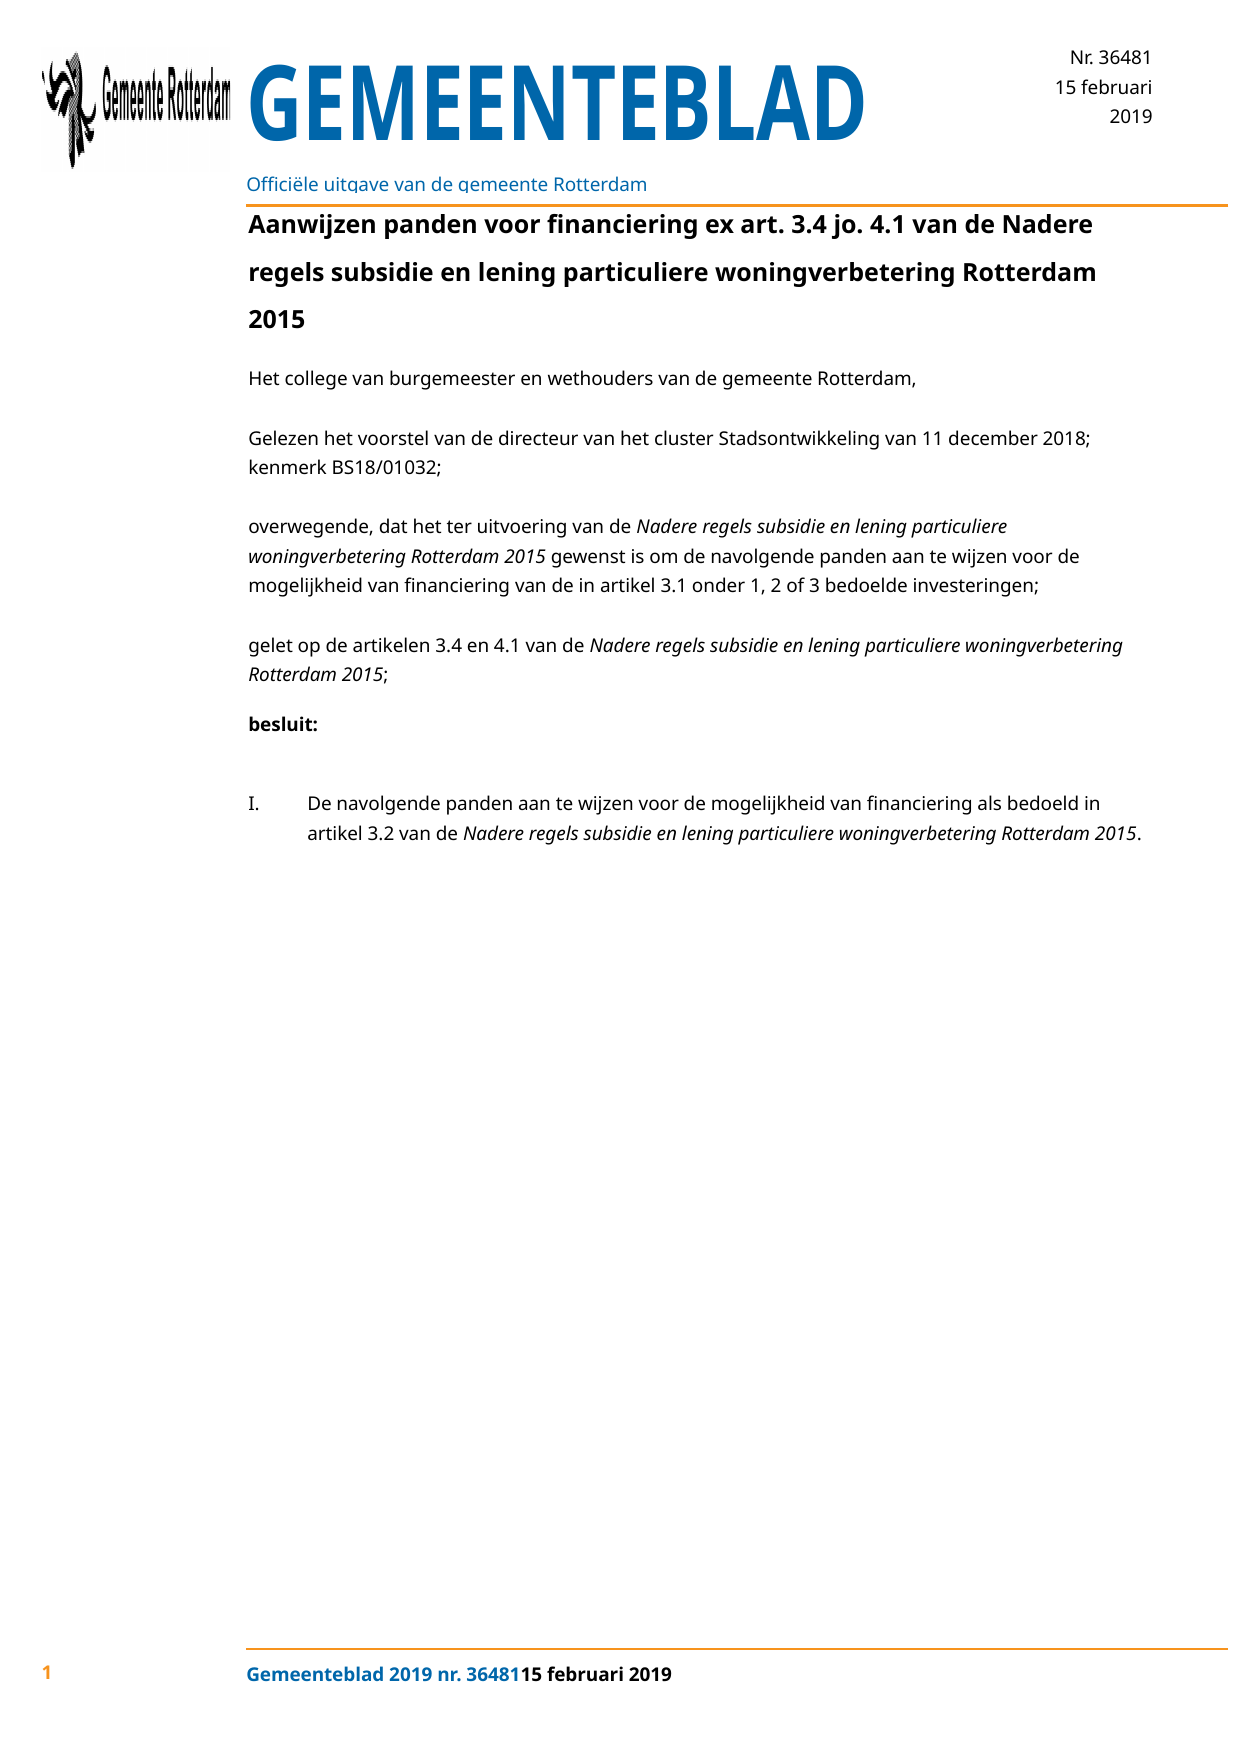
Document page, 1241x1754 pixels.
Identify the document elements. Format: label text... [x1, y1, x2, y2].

picture [41, 47, 231, 172]
text gelet op de artikelen 3.4 en 4.1 van de Nadere regels subsidie en lening particuliere woningverbetering Rotterdam 2015; [248, 632, 1152, 687]
text Aanwijzen panden voor financiering ex art. 3.4 jo. 4.1 van de Nadere regels subsidie en lening particuliere woningverbetering Rotterdam 2015 [248, 207, 1152, 336]
text overwegende, dat het ter uitvoering van de Nadere regels subsidie en lening particuliere woningverbetering Rotterdam 2015 gewenst is om de navolgende panden aan te wijzen voor de mogelijkheid van financiering van de in artikel 3.1 onder 1, 2 of 3 bedoelde investeringen; [248, 513, 1152, 598]
text Het college van burgemeester en wethouders van de gemeente Rotterdam, [248, 366, 1152, 391]
text besluit: [248, 712, 1152, 737]
list De navolgende panden aan te wijzen voor de mogelijkheid van financiering als bedoeld in artikel 3.2 van de Nadere regels subsidie en lening particuliere woningverbetering Rotterdam 2015. [248, 791, 1152, 846]
text Gelezen het voorstel van de directeur van het cluster Stadsontwikkeling van 11 december 2018; kenmerk BS18/01032; [248, 425, 1152, 480]
